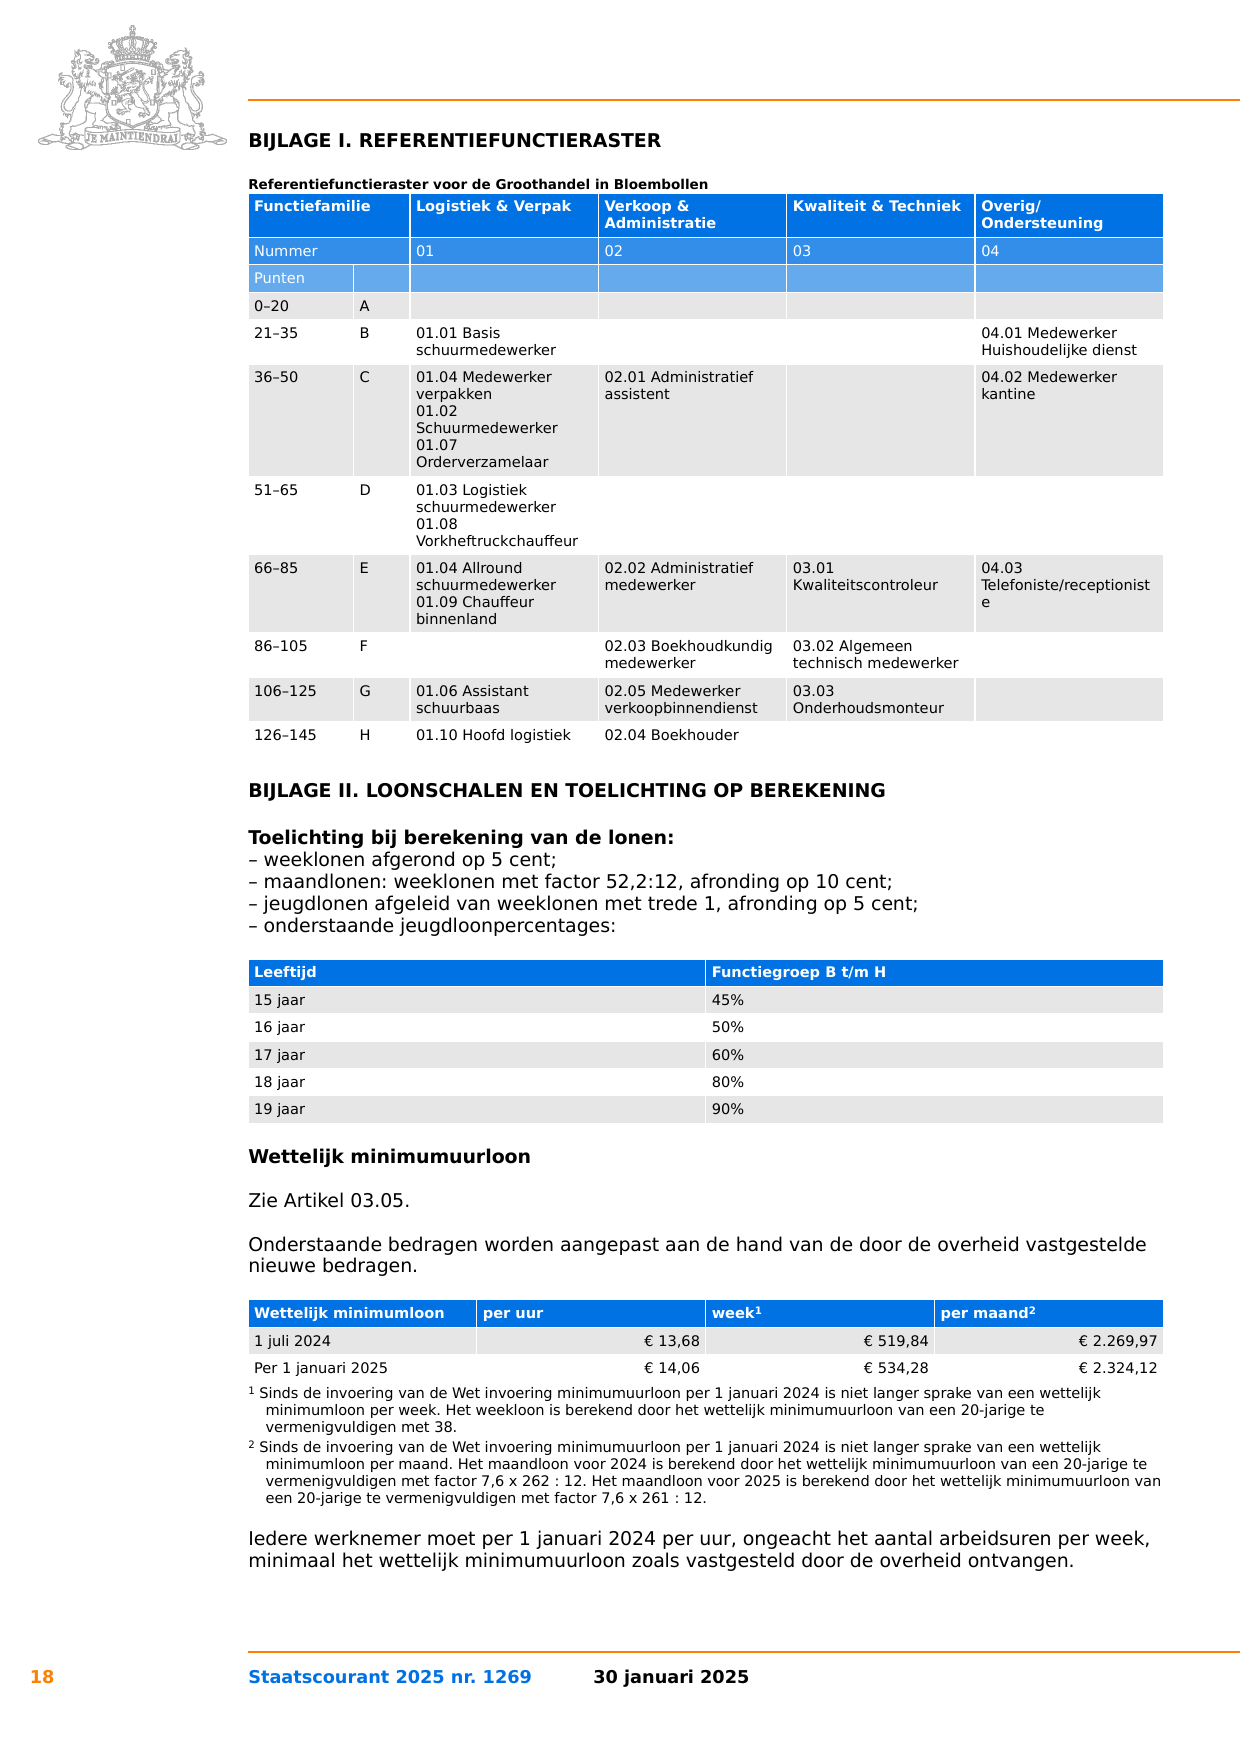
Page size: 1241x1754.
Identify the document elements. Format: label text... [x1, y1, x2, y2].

table_cell 01.04 Medewerker verpakken 01.02 Schuurmedewerker 01.07 Orderverzamelaar [411, 365, 598, 476]
table_cell 60% [706, 1042, 1163, 1068]
text Zie Artikel 03.05. [248, 1189, 1163, 1212]
subtitle Wettelijk minimumuurloon [248, 1146, 1163, 1168]
table_cell 01.10 Hoofd logistiek [411, 722, 598, 749]
text Onderstaande bedragen worden aangepast aan de hand van de door de overheid vastgestelde nieuwe bedragen. [248, 1233, 1163, 1277]
text – maandlonen: weeklonen met factor 52,2:12, afronding op 10 cent; [248, 871, 1163, 893]
table_cell 01.01 Basis schuurmedewerker [411, 320, 598, 363]
table_cell E [354, 555, 409, 632]
table_cell Per 1 januari 2025 [249, 1355, 476, 1381]
table_header Leeftijd [249, 960, 705, 986]
table_cell 36–50 [249, 365, 353, 476]
table_header per uur [477, 1300, 705, 1327]
table_cell € 534,28 [706, 1355, 934, 1381]
table_cell 86–105 [249, 634, 353, 677]
table_cell 02 [599, 238, 786, 264]
table_cell 90% [706, 1096, 1163, 1123]
table_cell 02.05 Medewerker verkoopbinnendienst [599, 678, 786, 721]
subtitle Toelichting bij berekening van de lonen: [248, 827, 1163, 849]
table_cell [976, 634, 1163, 677]
table_cell [599, 293, 786, 319]
table_cell € 2.269,97 [935, 1328, 1163, 1354]
table_header week1 [706, 1300, 934, 1327]
table_cell [599, 265, 786, 292]
table_cell € 14,06 [477, 1355, 705, 1381]
table_cell 106–125 [249, 678, 353, 721]
table_cell 03.02 Algemeen technisch medewerker [787, 634, 974, 677]
table_cell [976, 477, 1163, 554]
table_cell F [354, 634, 409, 677]
table_cell [787, 320, 974, 363]
table_header Wettelijk minimumloon [249, 1300, 476, 1327]
table_cell 01 [411, 238, 598, 264]
table_cell 03.01 Kwaliteitscontroleur [787, 555, 974, 632]
table_cell [599, 320, 786, 363]
table_cell 01.04 Allround schuurmedewerker 01.09 Chauffeur binnenland [411, 555, 598, 632]
table_cell 01.03 Logistiek schuurmedewerker 01.08 Vorkheftruckchauffeur [411, 477, 598, 554]
table_cell 50% [706, 1014, 1163, 1041]
table_cell B [354, 320, 409, 363]
table_cell 19 jaar [249, 1096, 705, 1123]
table_cell [411, 634, 598, 677]
table_cell 03.03 Onderhoudsmonteur [787, 678, 974, 721]
table_cell 1 Sinds de invoering van de Wet invoering minimumuurloon per 1 januari 2024 is niet langer sprake van een wettelijk minimumloon per week. Het weekloon is berekend door het wettelijk minimumuurloon van een 20-jarige te vermenigvuldigen met 38. 2 Sinds de invoering van de Wet invoering minimumuurloon per 1 januari 2024 is niet langer sprake van een wettelijk minimumloon per maand. Het maandloon voor 2024 is berekend door het wettelijk minimumuurloon van een 20-jarige te vermenigvuldigen met factor 7,6 x 262 : 12. Het maandloon voor 2025 is berekend door het wettelijk minimumuurloon van een 20-jarige te vermenigvuldigen met factor 7,6 x 261 : 12. [248, 1383, 1163, 1506]
table_cell [976, 293, 1163, 319]
table_cell € 2.324,12 [935, 1355, 1163, 1381]
table_cell [976, 722, 1163, 749]
table_cell [354, 265, 409, 292]
table_cell 02.01 Administratief assistent [599, 365, 786, 476]
text – jeugdlonen afgeleid van weeklonen met trede 1, afronding op 5 cent; [248, 893, 1163, 914]
table_cell Punten [249, 265, 353, 292]
table_cell [787, 265, 974, 292]
table_cell 15 jaar [249, 987, 705, 1013]
text Iedere werknemer moet per 1 januari 2024 per uur, ongeacht het aantal arbeidsuren per week, minimaal het wettelijk minimumuurloon zoals vastgesteld door de overheid ontvangen. [248, 1528, 1163, 1572]
table_cell 17 jaar [249, 1042, 705, 1068]
table_cell 03 [787, 238, 974, 264]
table_cell € 519,84 [706, 1328, 934, 1354]
table_cell [976, 678, 1163, 721]
table_cell [787, 365, 974, 476]
table_cell [599, 477, 786, 554]
table_cell 02.04 Boekhouder [599, 722, 786, 749]
table_cell 04.03 Telefoniste/receptioniste [976, 555, 1163, 632]
text – weeklonen afgerond op 5 cent; [248, 849, 1163, 871]
table_cell 04.01 Medewerker Huishoudelijke dienst [976, 320, 1163, 363]
table_cell 04.02 Medewerker kantine [976, 365, 1163, 476]
table_cell 45% [706, 987, 1163, 1013]
table_cell 126–145 [249, 722, 353, 749]
table_cell Logistiek & Verpak [411, 194, 598, 237]
table_cell Nummer [249, 238, 409, 264]
text – onderstaande jeugdloonpercentages: [248, 914, 1163, 937]
table_cell [787, 293, 974, 319]
table_cell C [354, 365, 409, 476]
table_cell 04 [976, 238, 1163, 264]
table_cell 80% [706, 1069, 1163, 1095]
table_header per maand2 [935, 1300, 1163, 1327]
table_cell 16 jaar [249, 1014, 705, 1041]
table_cell [787, 477, 974, 554]
table_cell [976, 265, 1163, 292]
table_cell H [354, 722, 409, 749]
table_cell 21–35 [249, 320, 353, 363]
table_header Functiegroep B t/m H [706, 960, 1163, 986]
table_cell 66–85 [249, 555, 353, 632]
table_cell Verkoop & Administratie [599, 194, 786, 237]
table_cell [411, 265, 598, 292]
table_cell 0–20 [249, 293, 353, 319]
table_cell 18 jaar [249, 1069, 705, 1095]
table_cell 51–65 [249, 477, 353, 554]
table_cell 02.03 Boekhoudkundig medewerker [599, 634, 786, 677]
picture [38, 25, 227, 150]
table_cell [411, 293, 598, 319]
table_cell Overig/Ondersteuning [976, 194, 1163, 237]
table_cell D [354, 477, 409, 554]
table_cell € 13,68 [477, 1328, 705, 1354]
table_cell G [354, 678, 409, 721]
table_cell 02.02 Administratief medewerker [599, 555, 786, 632]
table_header Referentiefunctieraster voor de Groothandel in Bloembollen [248, 177, 1163, 193]
table_cell A [354, 293, 409, 319]
subtitle BIJLAGE I. REFERENTIEFUNCTIERASTER [248, 130, 1163, 152]
table_cell 01.06 Assistant schuurbaas [411, 678, 598, 721]
subtitle BIJLAGE II. LOONSCHALEN EN TOELICHTING OP BEREKENING [248, 780, 1163, 802]
table_cell Functiefamilie [249, 194, 409, 237]
table_cell 1 juli 2024 [249, 1328, 476, 1354]
table_cell [787, 722, 974, 749]
table_cell Kwaliteit & Techniek [787, 194, 974, 237]
